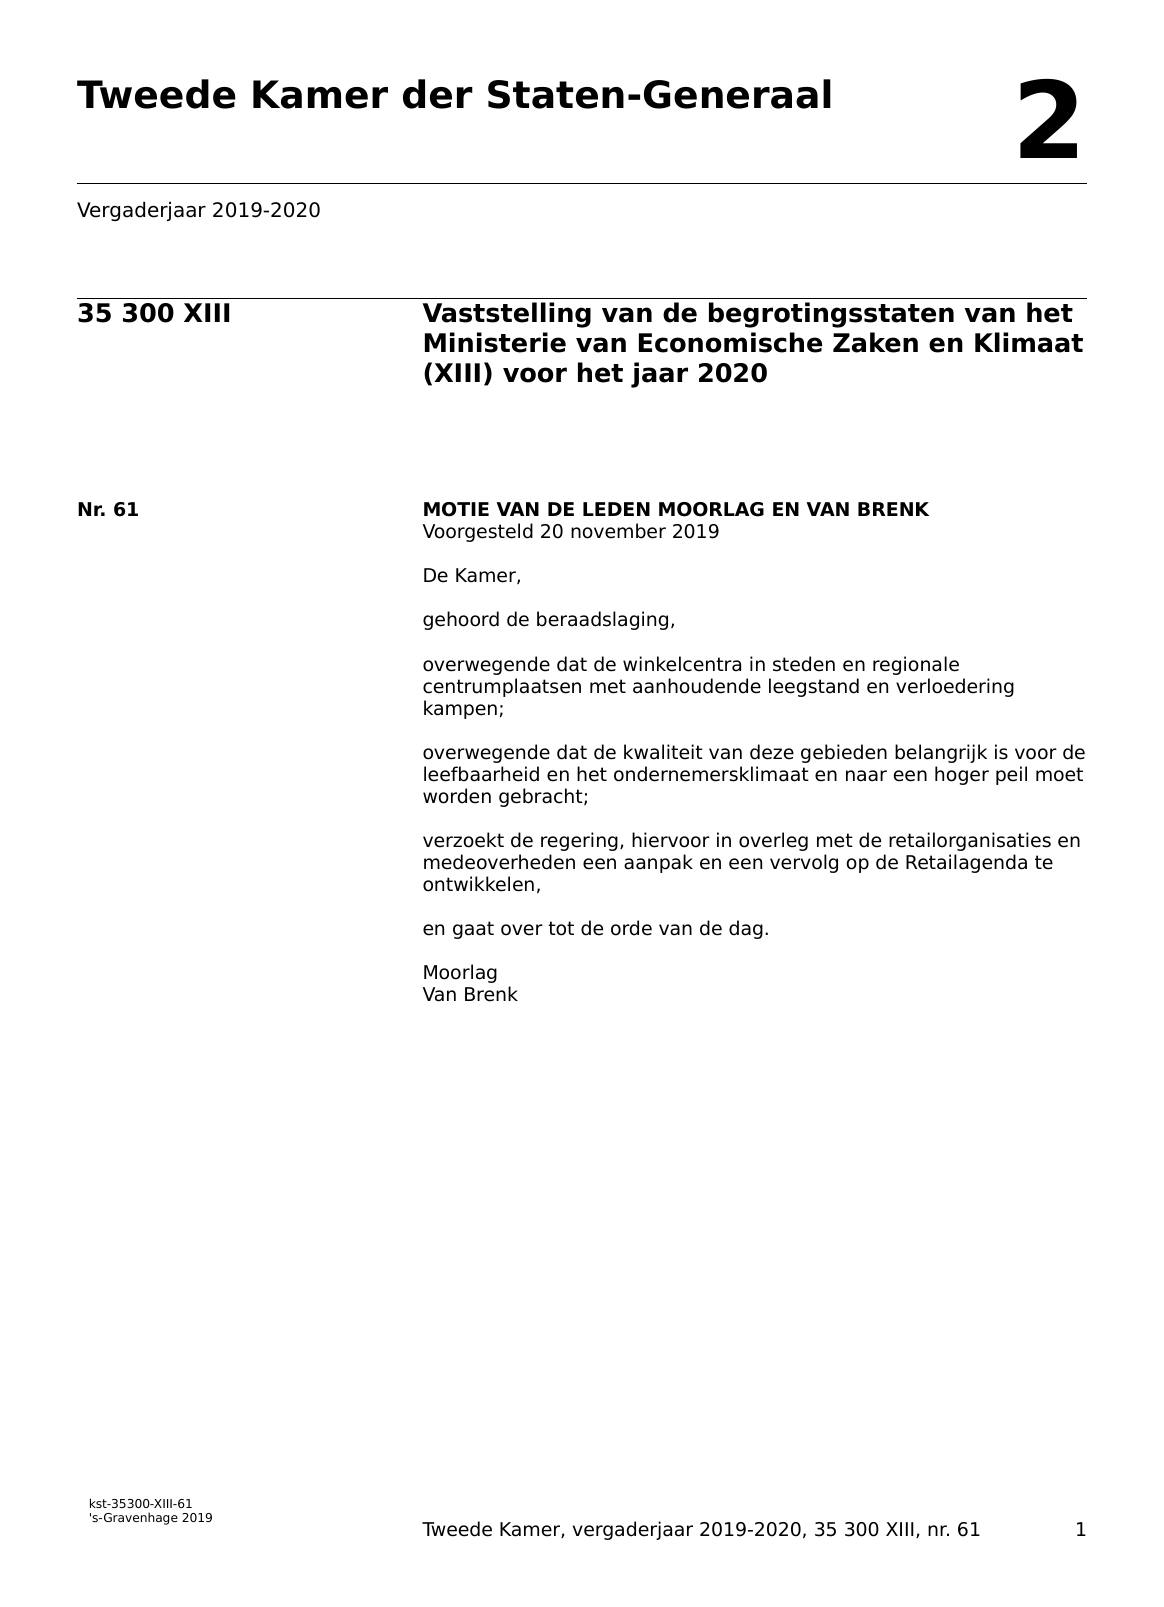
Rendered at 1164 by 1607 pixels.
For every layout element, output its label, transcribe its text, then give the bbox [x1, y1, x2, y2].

text Moorlag [422, 962, 1087, 984]
text verzoekt de regering, hiervoor in overleg met de retailorganisaties en medeoverheden een aanpak en een vervolg op de Retailagenda te ontwikkelen, [422, 830, 1087, 896]
subtitle 35 300 XIII Vaststelling van de begrotingsstaten van het Ministerie van Economische Zaken en Klimaat (XIII) voor het jaar 2020 [77, 299, 1087, 388]
text en gaat over tot de orde van de dag. [422, 918, 1087, 940]
text De Kamer, [422, 565, 1087, 587]
text Van Brenk [422, 984, 1087, 1006]
text kst-35300-XIII-61 [88, 1497, 323, 1511]
text Voorgesteld 20 november 2019 [422, 521, 1087, 543]
text 's-Gravenhage 2019 [88, 1511, 323, 1525]
text overwegende dat de winkelcentra in steden en regionale centrumplaatsen met aanhoudende leegstand en verloedering kampen; [422, 653, 1087, 719]
text gehoord de beraadslaging, [422, 609, 1087, 631]
text overwegende dat de kwaliteit van deze gebieden belangrijk is voor de leefbaarheid en het ondernemersklimaat en naar een hoger peil moet worden gebracht; [422, 742, 1087, 808]
subtitle Nr. 61 MOTIE VAN DE LEDEN MOORLAG EN VAN BRENK [77, 499, 1087, 521]
table_cell Vergaderjaar 2019-2020 [77, 184, 1087, 298]
table_header Tweede Kamer der Staten-Generaal [77, 59, 886, 183]
table_header 2 [886, 59, 1087, 183]
